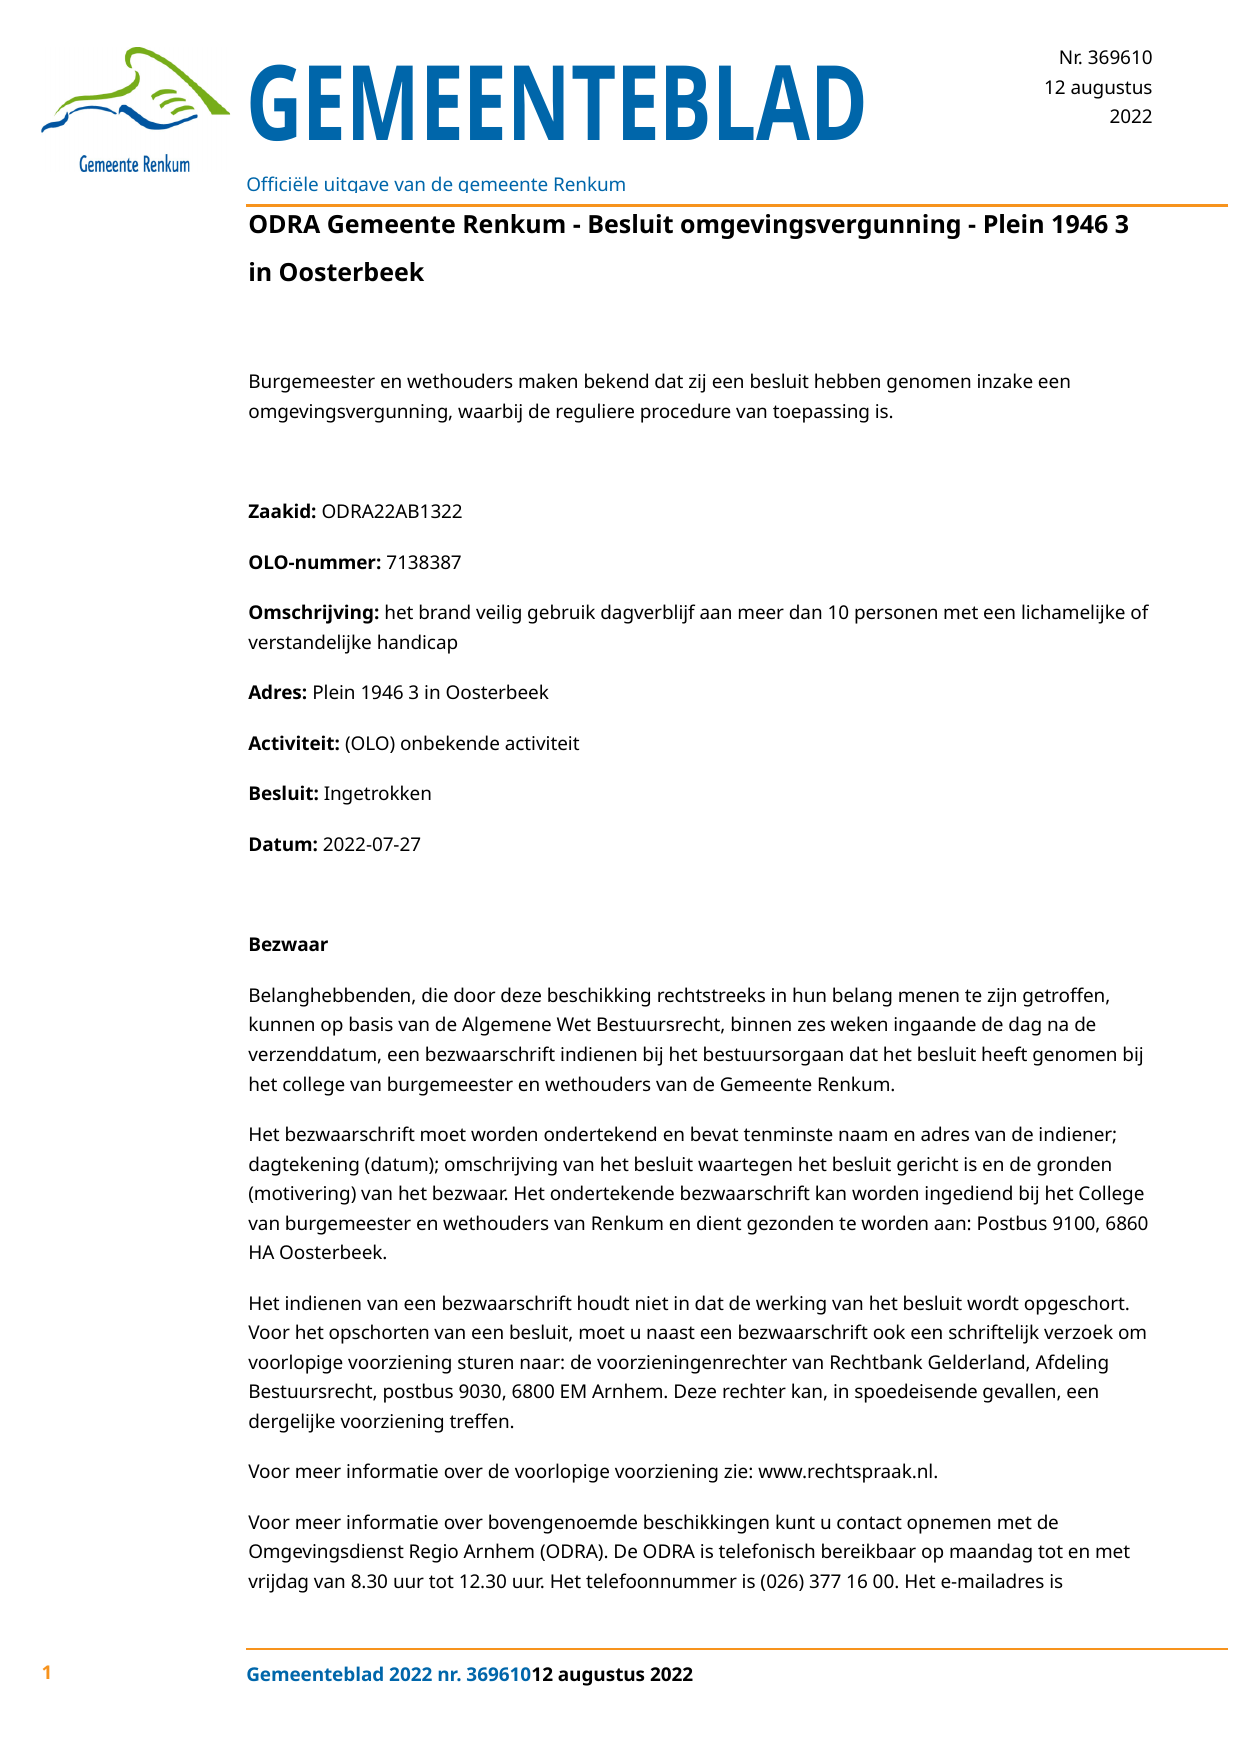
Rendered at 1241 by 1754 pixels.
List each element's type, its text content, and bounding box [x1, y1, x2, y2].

text Omschrijving: het brand veilig gebruik dagverblijf aan meer dan 10 personen met een lichamelijke of verstandelijke handicap [248, 599, 1152, 655]
text Het bezwaarschrift moet worden ondertekend en bevat tenminste naam en adres van de indiener; dagtekening (datum); omschrijving van het besluit waartegen het besluit gericht is en de gronden (motivering) van het bezwaar. Het ondertekende bezwaarschrift kan worden ingediend bij het College van burgemeester en wethouders van Renkum en dient gezonden te worden aan: Postbus 9100, 6860 HA Oosterbeek. [248, 1121, 1152, 1265]
text Activiteit: (OLO) onbekende activiteit [248, 730, 1152, 756]
text Belanghebbenden, die door deze beschikking rechtstreeks in hun belang menen te zijn getroffen, kunnen op basis van de Algemene Wet Bestuursrecht, binnen zes weken ingaande de dag na de verzenddatum, een bezwaarschrift indienen bij het bestuursorgaan dat het besluit heeft genomen bij het college van burgemeester en wethouders van de Gemeente Renkum. [248, 982, 1152, 1097]
text Datum: 2022-07-27 [248, 831, 1152, 857]
text Adres: Plein 1946 3 in Oosterbeek [248, 679, 1152, 705]
picture [41, 47, 231, 172]
text ODRA Gemeente Renkum - Besluit omgevingsvergunning - Plein 1946 3 in Oosterbeek [248, 207, 1152, 288]
text Bezwaar [248, 932, 1152, 957]
text Voor meer informatie over de voorlopige voorziening zie: www.rechtspraak.nl. [248, 1459, 1152, 1484]
text Het indienen van een bezwaarschrift houdt niet in dat de werking van het besluit wordt opgeschort. Voor het opschorten van een besluit, moet u naast een bezwaarschrift ook een schriftelijk verzoek om voorlopige voorziening sturen naar: de voorzieningenrechter van Rechtbank Gelderland, Afdeling Bestuursrecht, postbus 9030, 6800 EM Arnhem. Deze rechter kan, in spoedeisende gevallen, een dergelijke voorziening treffen. [248, 1290, 1152, 1434]
text Zaakid: ODRA22AB1322 [248, 499, 1152, 524]
text Burgemeester en wethouders maken bekend dat zij een besluit hebben genomen inzake een omgevingsvergunning, waarbij de reguliere procedure van toepassing is. [248, 368, 1152, 424]
text Besluit: Ingetrokken [248, 780, 1152, 806]
text OLO-nummer: 7138387 [248, 549, 1152, 575]
text Voor meer informatie over bovengenoemde beschikkingen kunt u contact opnemen met de Omgevingsdienst Regio Arnhem (ODRA). De ODRA is telefonisch bereikbaar op maandag tot en met vrijdag van 8.30 uur tot 12.30 uur. Het telefoonnummer is (026) 377 16 00. Het e-mailadres is [248, 1509, 1152, 1594]
